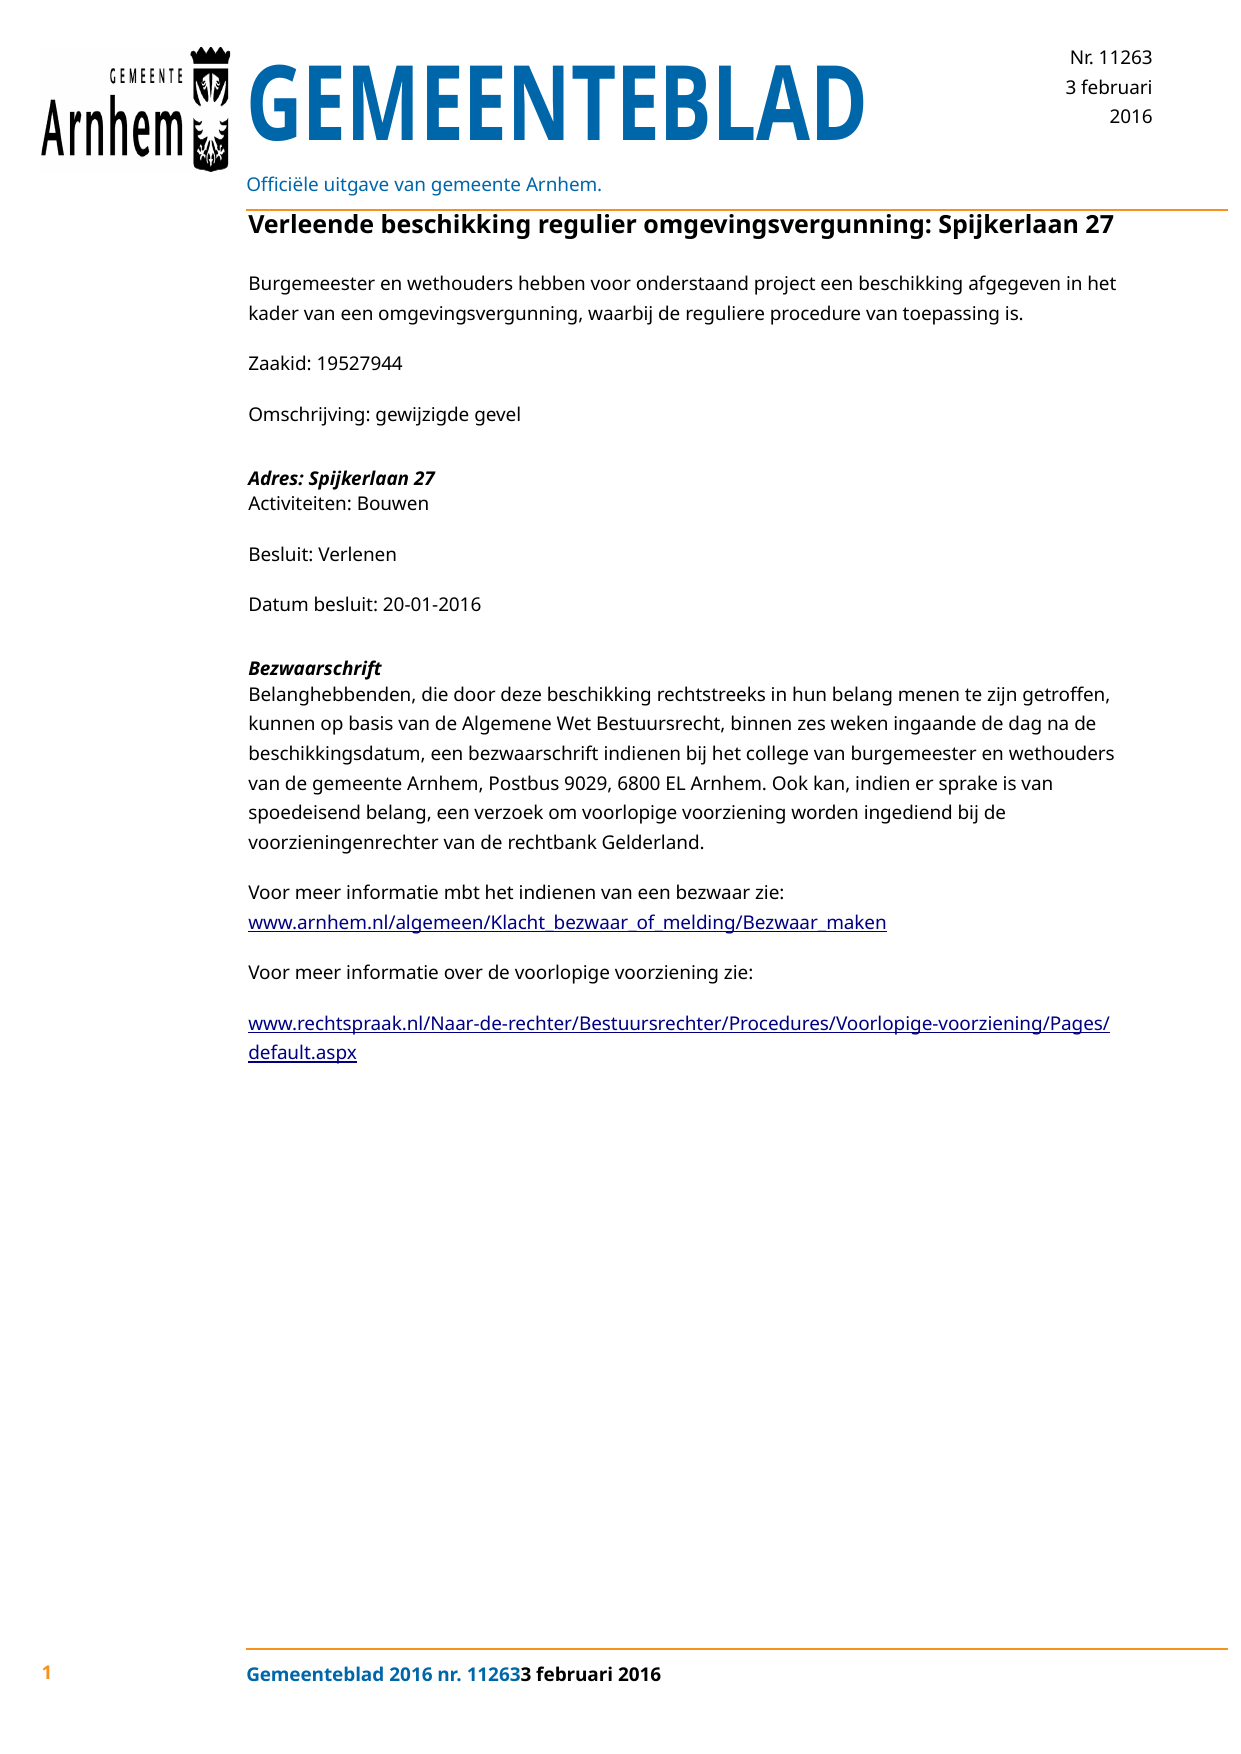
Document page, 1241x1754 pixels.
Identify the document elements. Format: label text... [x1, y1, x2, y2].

text Voor meer informatie mbt het indienen van een bezwaar zie: www.arnhem.nl/algemeen/Klacht_bezwaar_of_melding/Bezwaar_maken [248, 879, 1152, 934]
text Activiteiten: Bouwen [248, 490, 1152, 516]
text Besluit: Verlenen [248, 541, 1152, 567]
text Datum besluit: 20-01-2016 [248, 591, 1152, 617]
picture [41, 47, 231, 172]
text Bezwaarschrift [248, 655, 1152, 681]
text Belanghebbenden, die door deze beschikking rechtstreeks in hun belang menen te zijn getroffen, kunnen op basis van de Algemene Wet Bestuursrecht, binnen zes weken ingaande de dag na de beschikkingsdatum, een bezwaarschrift indienen bij het college van burgemeester en wethouders van de gemeente Arnhem, Postbus 9029, 6800 EL Arnhem. Ook kan, indien er sprake is van spoedeisend belang, een verzoek om voorlopige voorziening worden ingediend bij de voorzieningenrechter van de rechtbank Gelderland. [248, 681, 1152, 854]
text Adres: Spijkerlaan 27 [248, 465, 1152, 490]
text www.rechtspraak.nl/Naar-de-rechter/Bestuursrechter/Procedures/Voorlopige-voorziening/Pages/default.aspx [248, 1010, 1152, 1065]
text Zaakid: 19527944 [248, 350, 1152, 376]
text Verleende beschikking regulier omgevingsvergunning: Spijkerlaan 27 [248, 211, 1152, 241]
text Voor meer informatie over de voorlopige voorziening zie: [248, 959, 1152, 985]
text Burgemeester en wethouders hebben voor onderstaand project een beschikking afgegeven in het kader van een omgevingsvergunning, waarbij de reguliere procedure van toepassing is. [248, 270, 1152, 326]
text Omschrijving: gewijzigde gevel [248, 401, 1152, 426]
